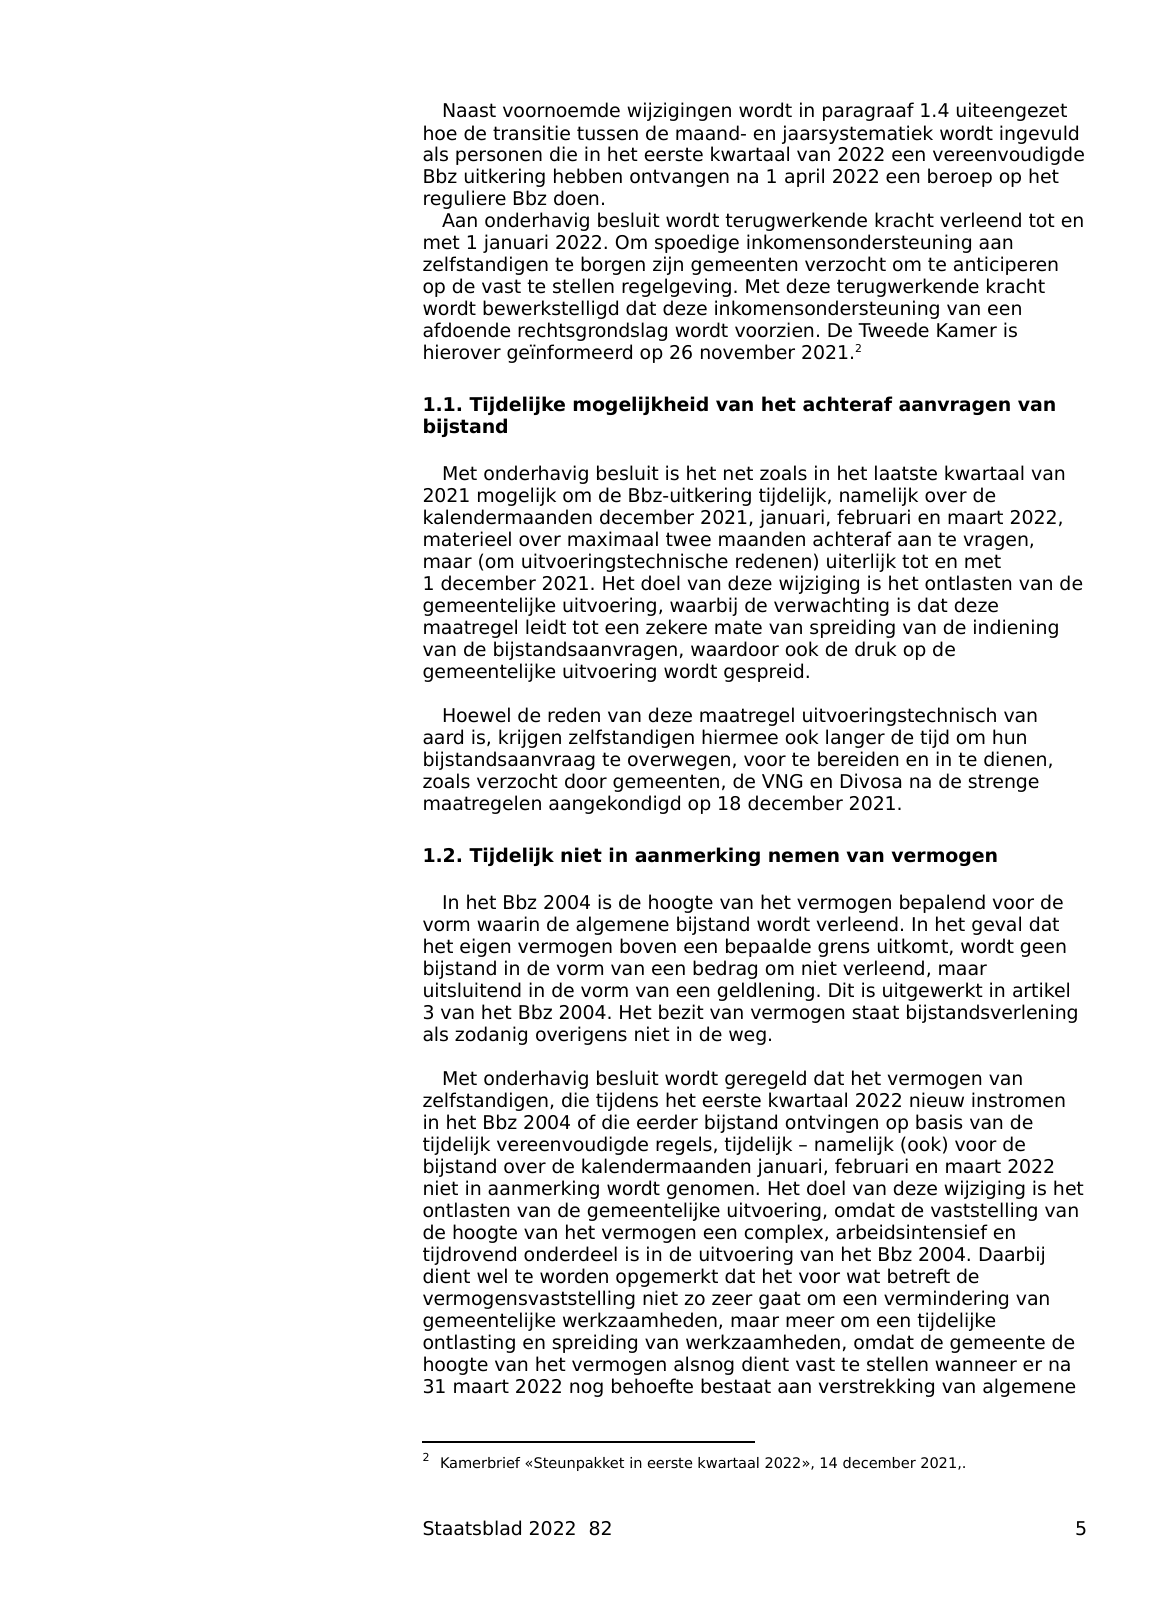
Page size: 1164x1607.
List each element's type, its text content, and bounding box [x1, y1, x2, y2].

text Aan onderhavig besluit wordt terugwerkende kracht verleend tot en met 1 januari 2022. Om spoedige inkomensondersteuning aan zelfstandigen te borgen zijn gemeenten verzocht om te anticiperen op de vast te stellen regelgeving. Met deze terugwerkende kracht wordt bewerkstelligd dat deze inkomensondersteuning van een afdoende rechtsgrondslag wordt voorzien. De Tweede Kamer is hierover geïnformeerd op 26 november 2021. [422, 210, 1087, 364]
text Met onderhavig besluit wordt geregeld dat het vermogen van zelfstandigen, die tijdens het eerste kwartaal 2022 nieuw instromen in het Bbz 2004 of die eerder bijstand ontvingen op basis van de tijdelijk vereenvoudigde regels, tijdelijk – namelijk (ook) voor de bijstand over de kalendermaanden januari, februari en maart 2022 niet in aanmerking wordt genomen. Het doel van deze wijziging is het ontlasten van de gemeentelijke uitvoering, omdat de vaststelling van de hoogte van het vermogen een complex, arbeidsintensief en tijdrovend onderdeel is in de uitvoering van het Bbz 2004. Daarbij dient wel te worden opgemerkt dat het voor wat betreft de vermogensvaststelling niet zo zeer gaat om een vermindering van gemeentelijke werkzaamheden, maar meer om een tijdelijke ontlasting en spreiding van werkzaamheden, omdat de gemeente de hoogte van het vermogen alsnog dient vast te stellen wanneer er na 31 maart 2022 nog behoefte bestaat aan verstrekking van algemene [422, 1068, 1087, 1398]
subtitle 1.1. Tijdelijke mogelijkheid van het achteraf aanvragen van bijstand [422, 394, 1087, 438]
subtitle 1.2. Tijdelijk niet in aanmerking nemen van vermogen [422, 845, 1087, 867]
text Naast voornoemde wijzigingen wordt in paragraaf 1.4 uiteengezet hoe de transitie tussen de maand- en jaarsystematiek wordt ingevuld als personen die in het eerste kwartaal van 2022 een vereenvoudigde Bbz uitkering hebben ontvangen na 1 april 2022 een beroep op het reguliere Bbz doen. [422, 100, 1087, 210]
text Met onderhavig besluit is het net zoals in het laatste kwartaal van 2021 mogelijk om de Bbz-uitkering tijdelijk, namelijk over de kalendermaanden december 2021, januari, februari en maart 2022, materieel over maximaal twee maanden achteraf aan te vragen, maar (om uitvoeringstechnische redenen) uiterlijk tot en met 1 december 2021. Het doel van deze wijziging is het ontlasten van de gemeentelijke uitvoering, waarbij de verwachting is dat deze maatregel leidt tot een zekere mate van spreiding van de indiening van de bijstandsaanvragen, waardoor ook de druk op de gemeentelijke uitvoering wordt gespreid. [422, 463, 1087, 683]
text In het Bbz 2004 is de hoogte van het vermogen bepalend voor de vorm waarin de algemene bijstand wordt verleend. In het geval dat het eigen vermogen boven een bepaalde grens uitkomt, wordt geen bijstand in de vorm van een bedrag om niet verleend, maar uitsluitend in de vorm van een geldlening. Dit is uitgewerkt in artikel 3 van het Bbz 2004. Het bezit van vermogen staat bijstandsverlening als zodanig overigens niet in de weg. [422, 892, 1087, 1046]
text Hoewel de reden van deze maatregel uitvoeringstechnisch van aard is, krijgen zelfstandigen hiermee ook langer de tijd om hun bijstandsaanvraag te overwegen, voor te bereiden en in te dienen, zoals verzocht door gemeenten, de VNG en Divosa na de strenge maatregelen aangekondigd op 18 december 2021. [422, 705, 1087, 815]
text Kamerbrief «Steunpakket in eerste kwartaal 2022», 14 december 2021,. [422, 1451, 1087, 1473]
